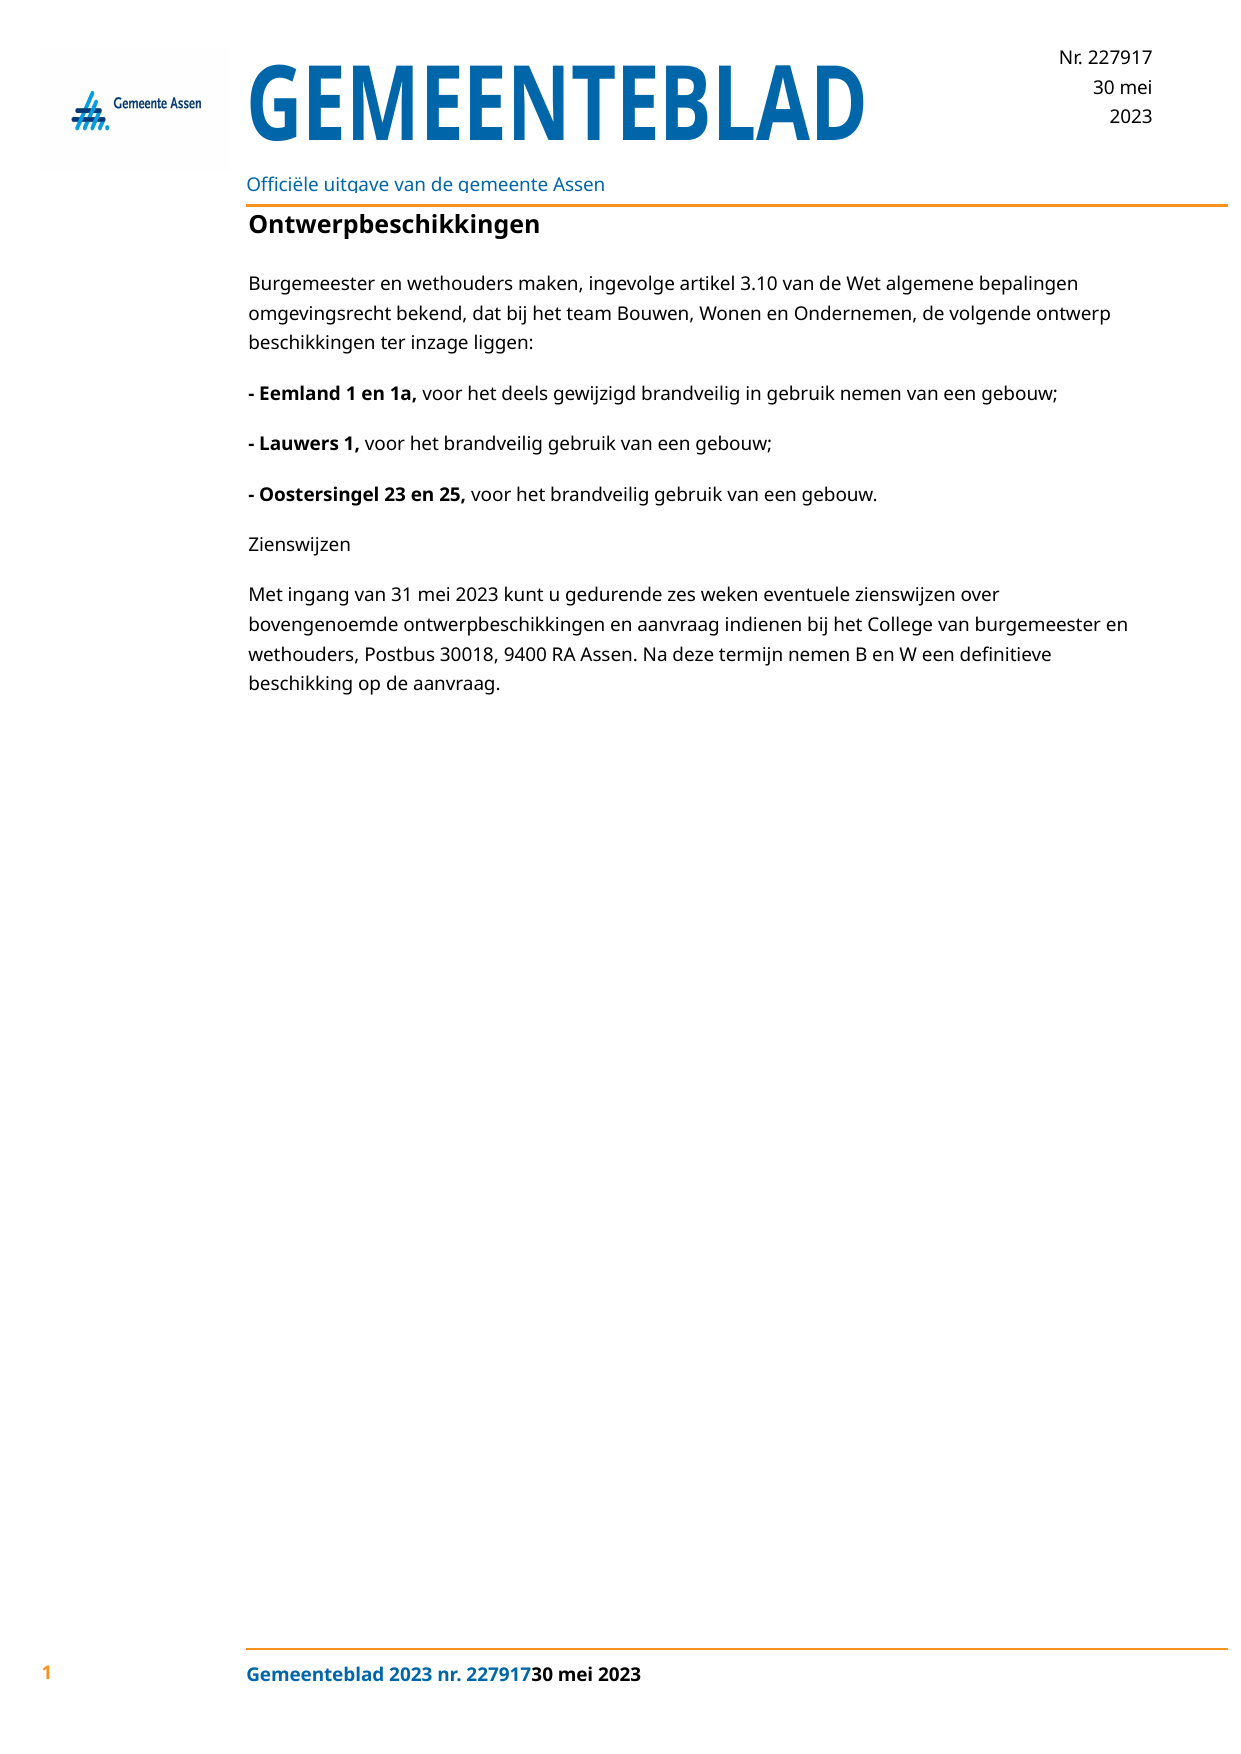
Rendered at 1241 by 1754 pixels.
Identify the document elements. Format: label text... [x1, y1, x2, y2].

text - Eemland 1 en 1a, voor het deels gewijzigd brandveilig in gebruik nemen van een gebouw; [248, 380, 1152, 406]
text Ontwerpbeschikkingen [248, 207, 1152, 241]
text Met ingang van 31 mei 2023 kunt u gedurende zes weken eventuele zienswijzen over bovengenoemde ontwerpbeschikkingen en aanvraag indienen bij het College van burgemeester en wethouders, Postbus 30018, 9400 RA Assen. Na deze termijn nemen B en W een definitieve beschikking op de aanvraag. [248, 582, 1152, 696]
text - Oostersingel 23 en 25, voor het brandveilig gebruik van een gebouw. [248, 481, 1152, 506]
text Zienswijzen [248, 531, 1152, 557]
text Burgemeester en wethouders maken, ingevolge artikel 3.10 van de Wet algemene bepalingen omgevingsrecht bekend, dat bij het team Bouwen, Wonen en Ondernemen, de volgende ontwerp beschikkingen ter inzage liggen: [248, 270, 1152, 355]
text - Lauwers 1, voor het brandveilig gebruik van een gebouw; [248, 430, 1152, 456]
picture [41, 47, 231, 172]
